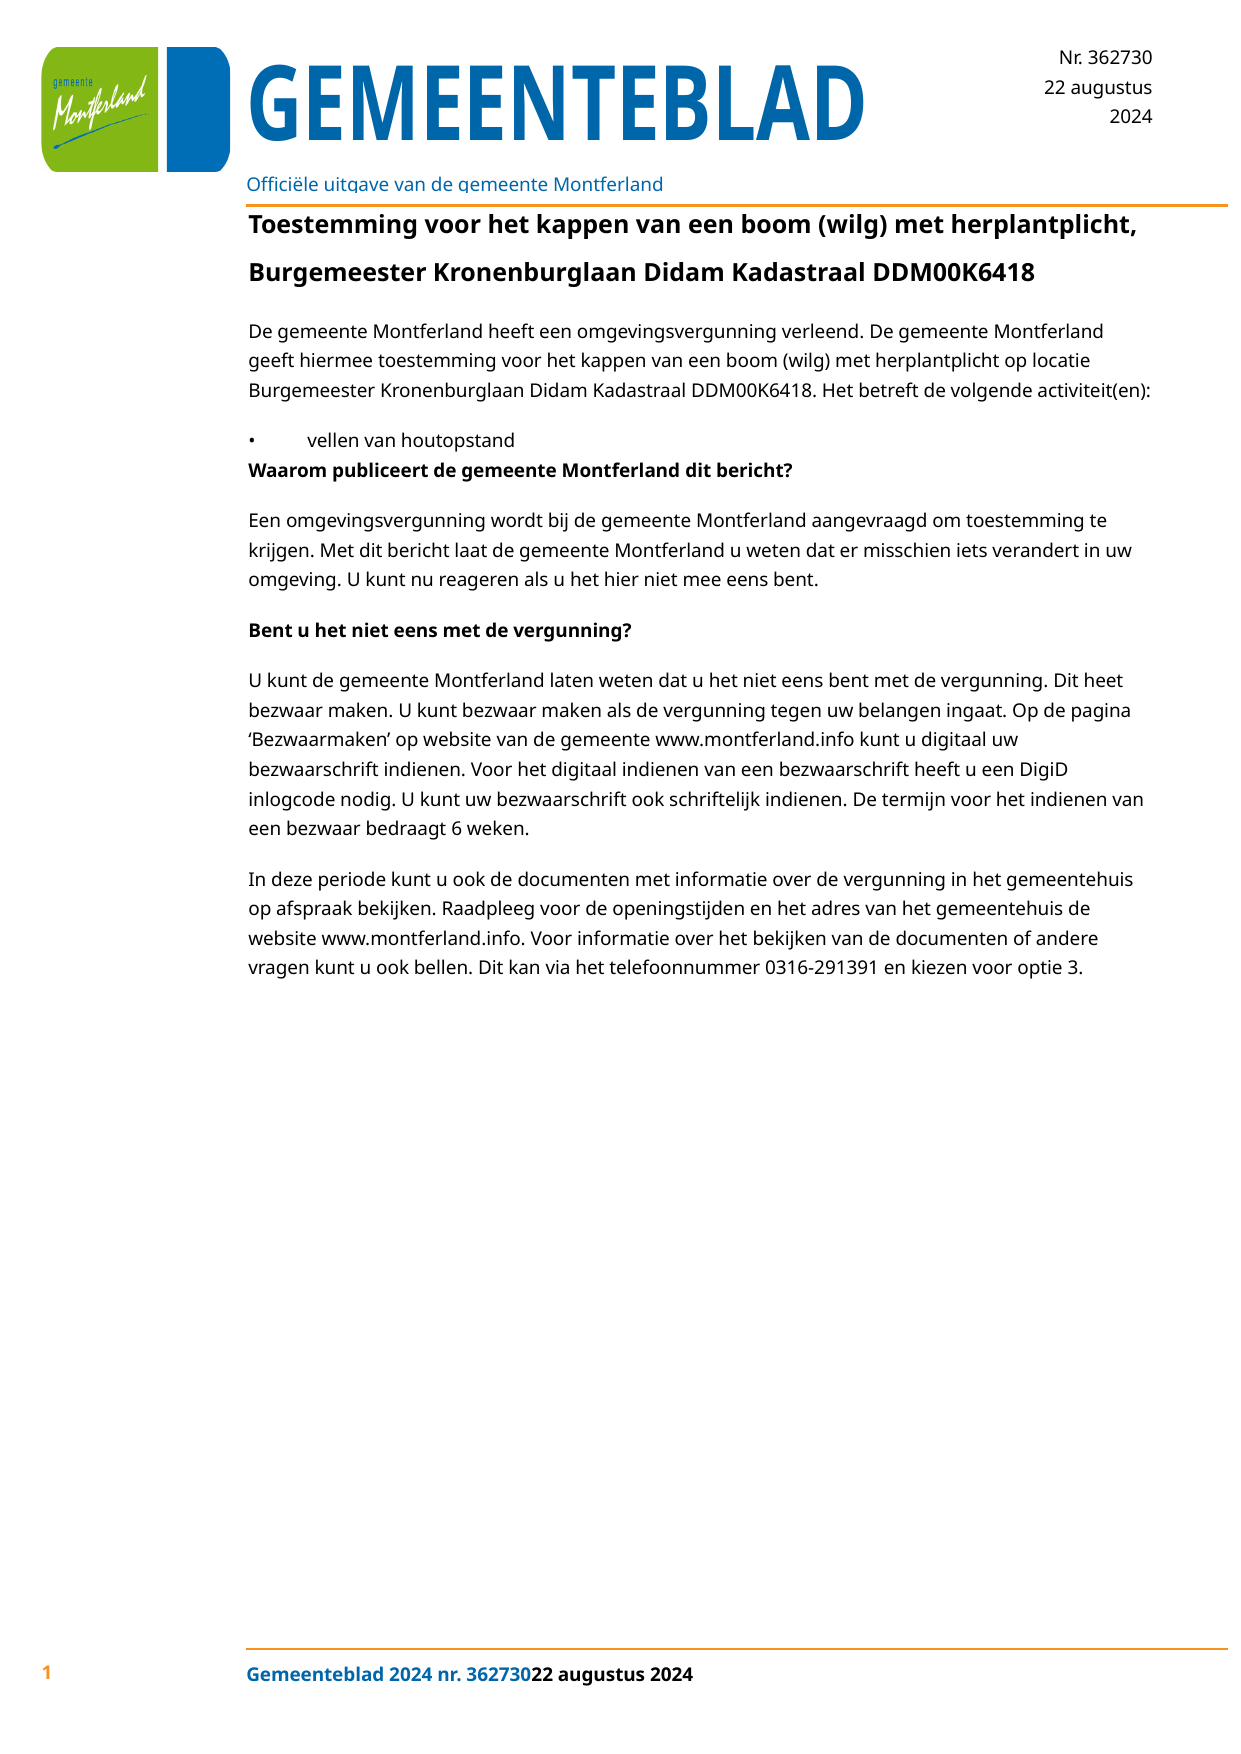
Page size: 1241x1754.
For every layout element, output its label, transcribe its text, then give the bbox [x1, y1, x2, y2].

text Waarom publiceert de gemeente Montferland dit bericht? [248, 457, 1152, 483]
text Een omgevingsvergunning wordt bij de gemeente Montferland aangevraagd om toestemming te krijgen. Met dit bericht laat de gemeente Montferland u weten dat er misschien iets verandert in uw omgeving. U kunt nu reageren als u het hier niet mee eens bent. [248, 507, 1152, 592]
picture [41, 47, 231, 172]
text Toestemming voor het kappen van een boom (wilg) met herplantplicht, Burgemeester Kronenburglaan Didam Kadastraal DDM00K6418 [248, 207, 1152, 288]
text Bent u het niet eens met de vergunning? [248, 617, 1152, 643]
list vellen van houtopstand [248, 427, 1152, 453]
text U kunt de gemeente Montferland laten weten dat u het niet eens bent met de vergunning. Dit heet bezwaar maken. U kunt bezwaar maken als de vergunning tegen uw belangen ingaat. Op de pagina ‘Bezwaarmaken’ op website van de gemeente www.montferland.info kunt u digitaal uw bezwaarschrift indienen. Voor het digitaal indienen van een bezwaarschrift heeft u een DigiD inlogcode nodig. U kunt uw bezwaarschrift ook schriftelijk indienen. De termijn voor het indienen van een bezwaar bedraagt 6 weken. [248, 667, 1152, 841]
text In deze periode kunt u ook de documenten met informatie over de vergunning in het gemeentehuis op afspraak bekijken. Raadpleeg voor de openingstijden en het adres van het gemeentehuis de website www.montferland.info. Voor informatie over het bekijken van de documenten of andere vragen kunt u ook bellen. Dit kan via het telefoonnummer 0316-291391 en kiezen voor optie 3. [248, 866, 1152, 980]
text De gemeente Montferland heeft een omgevingsvergunning verleend. De gemeente Montferland geeft hiermee toestemming voor het kappen van een boom (wilg) met herplantplicht op locatie Burgemeester Kronenburglaan Didam Kadastraal DDM00K6418. Het betreft de volgende activiteit(en): [248, 318, 1152, 403]
